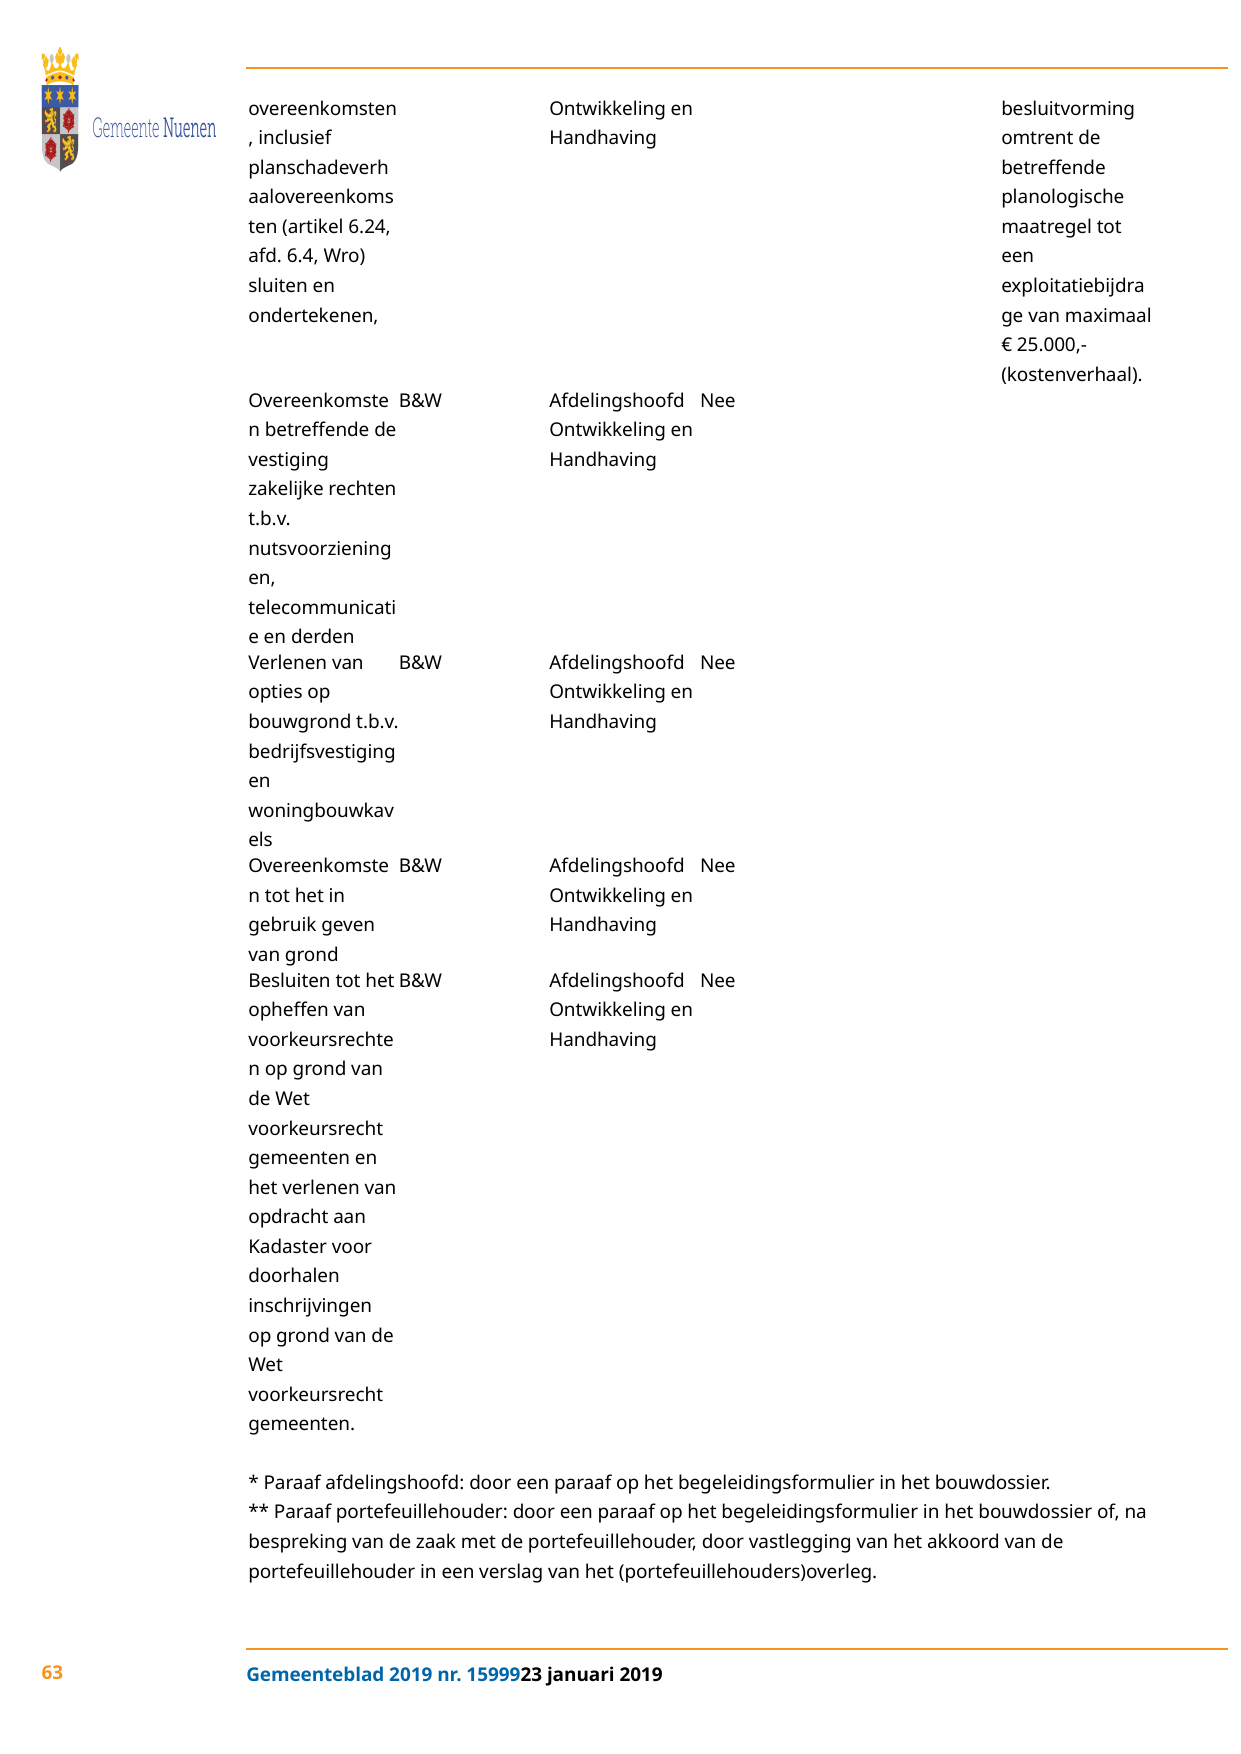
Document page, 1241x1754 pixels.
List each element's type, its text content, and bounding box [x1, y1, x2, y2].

table_cell B&W [399, 967, 549, 1436]
table_cell [1001, 387, 1152, 649]
text * Paraaf afdelingshoofd: door een paraaf op het begeleidingsformulier in het bouwdossier. [248, 1469, 1152, 1495]
table_cell Afdelingshoofd Ontwikkeling en Handhaving [549, 967, 700, 1436]
table_cell B&W [399, 649, 549, 852]
table_cell [850, 95, 1001, 387]
table_cell [399, 95, 549, 387]
table_cell B&W [399, 387, 549, 649]
table_cell [850, 967, 1001, 1436]
table_cell Nee [700, 649, 850, 852]
table_cell Overeenkomsten betreffende de vestiging zakelijke rechten t.b.v. nutsvoorzieningen, telecommunicatie en derden [248, 387, 398, 649]
table_cell Afdelingshoofd Ontwikkeling en Handhaving [549, 649, 700, 852]
table_cell Nee [700, 387, 850, 649]
table_cell Ontwikkeling en Handhaving [549, 95, 700, 387]
table_cell Afdelingshoofd Ontwikkeling en Handhaving [549, 387, 700, 649]
table_cell Verlenen van opties op bouwgrond t.b.v. bedrijfsvestiging en woningbouwkavels [248, 649, 398, 852]
table_cell [700, 95, 850, 387]
table_cell B&W [399, 853, 549, 967]
table_cell besluitvorming omtrent de betreffende planologische maatregel tot een exploitatiebijdrage van maximaal € 25.000,- (kostenverhaal). [1001, 95, 1152, 387]
table_cell Afdelingshoofd Ontwikkeling en Handhaving [549, 853, 700, 967]
table_cell [850, 387, 1001, 649]
table_cell overeenkomsten, inclusief planschadeverhaalovereenkomsten (artikel 6.24, afd. 6.4, Wro) sluiten en ondertekenen, [248, 95, 398, 387]
table_cell [1001, 649, 1152, 852]
table_cell Overeenkomsten tot het in gebruik geven van grond [248, 853, 398, 967]
text ** Paraaf portefeuillehouder: door een paraaf op het begeleidingsformulier in het bouwdossier of, na bespreking van de zaak met de portefeuillehouder, door vastlegging van het akkoord van de portefeuillehouder in een verslag van het (portefeuillehouders)overleg. [248, 1499, 1152, 1584]
table_cell Besluiten tot het opheffen van voorkeursrechten op grond van de Wet voorkeursrecht gemeenten en het verlenen van opdracht aan Kadaster voor doorhalen inschrijvingen op grond van de Wet voorkeursrecht gemeenten. [248, 967, 398, 1436]
table_cell Nee [700, 967, 850, 1436]
table_cell [1001, 853, 1152, 967]
table_cell [850, 853, 1001, 967]
table_cell [850, 649, 1001, 852]
picture [41, 47, 231, 172]
table_cell Nee [700, 853, 850, 967]
table_cell [1001, 967, 1152, 1436]
